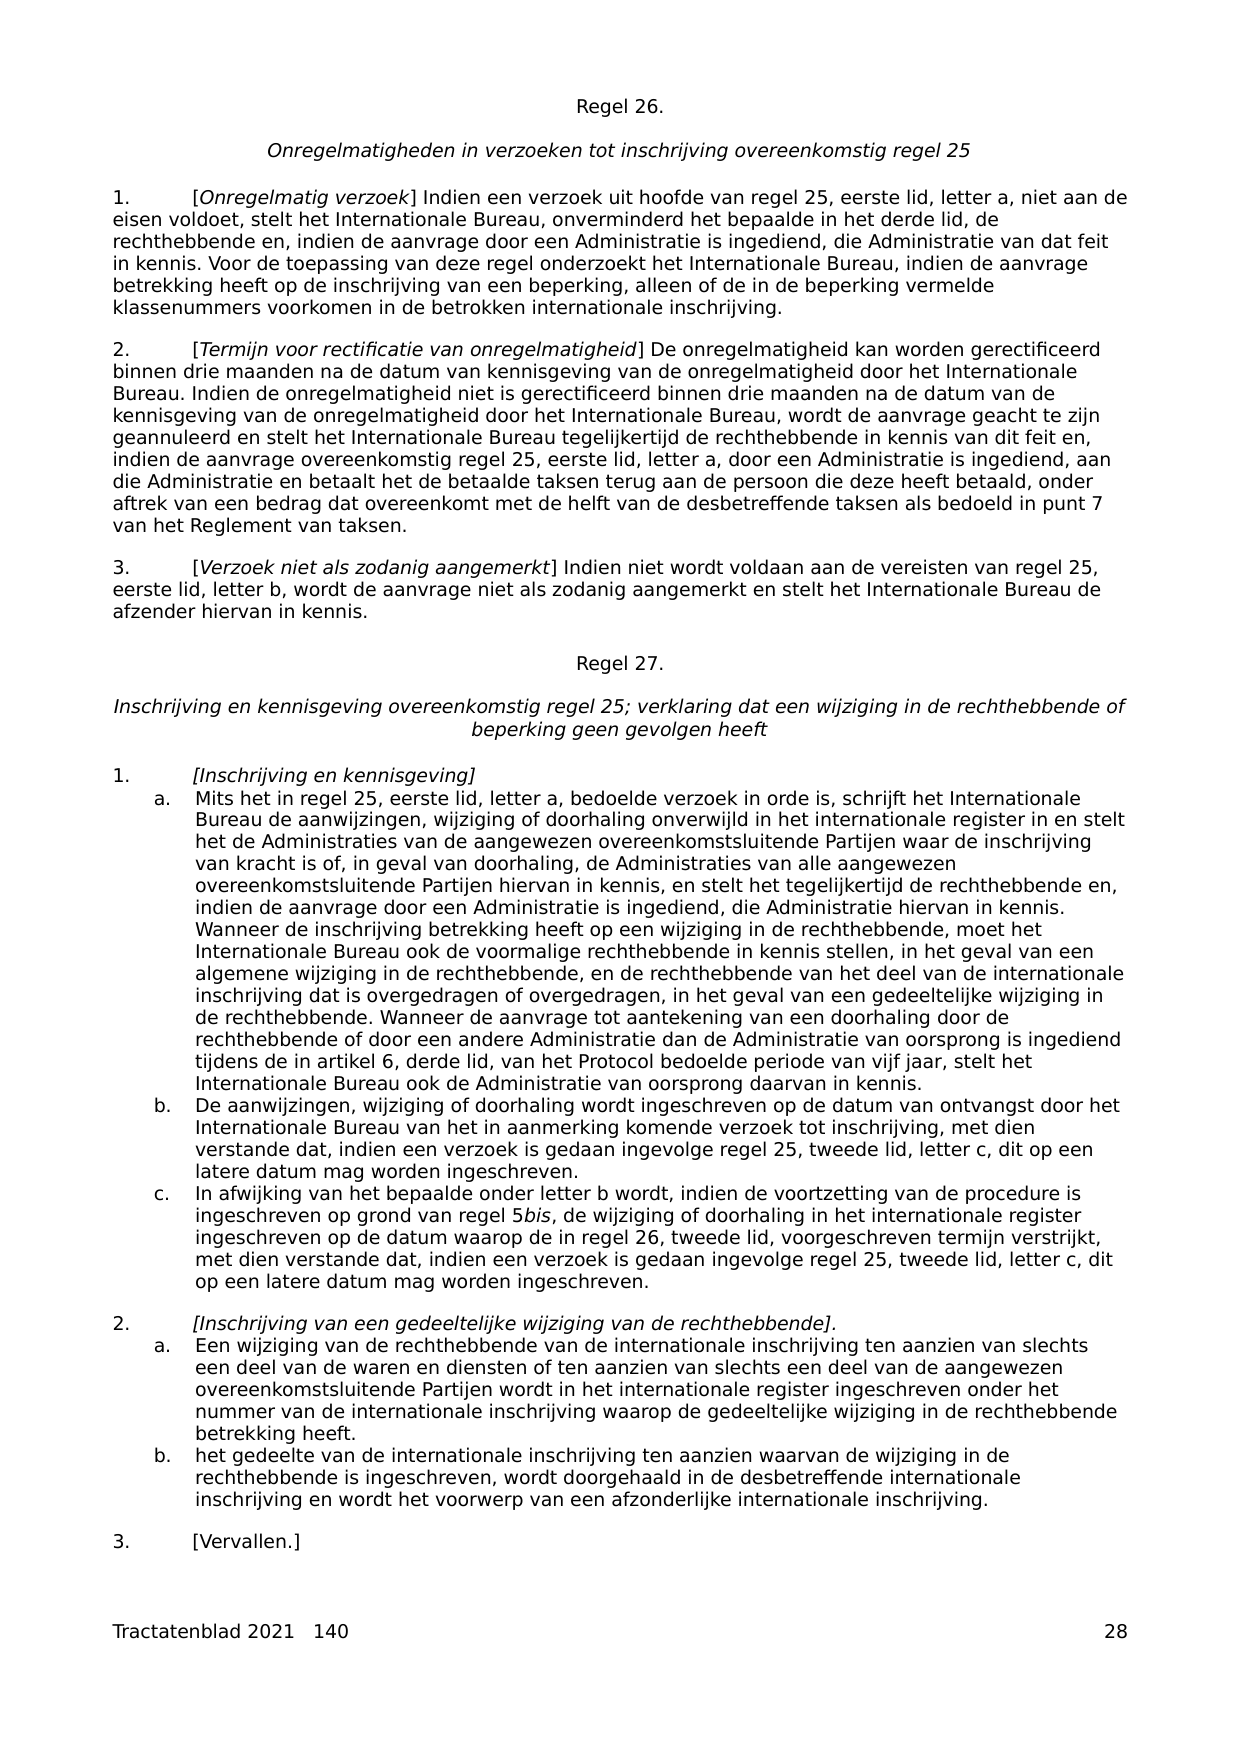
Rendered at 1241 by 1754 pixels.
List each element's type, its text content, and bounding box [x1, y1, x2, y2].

text c. In afwijking van het bepaalde onder letter b wordt, indien de voortzetting van de procedure is ingeschreven op grond van regel 5bis, de wijziging of doorhaling in het internationale register ingeschreven op de datum waarop de in regel 26, tweede lid, voorgeschreven termijn verstrijkt, met dien verstande dat, indien een verzoek is gedaan ingevolge regel 25, tweede lid, letter c, dit op een latere datum mag worden ingeschreven. [153, 1183, 1128, 1293]
text a. Een wijziging van de rechthebbende van de internationale inschrijving ten aanzien van slechts een deel van de waren en diensten of ten aanzien van slechts een deel van de aangewezen overeenkomstsluitende Partijen wordt in het internationale register ingeschreven onder het nummer van de internationale inschrijving waarop de gedeeltelijke wijziging in de rechthebbende betrekking heeft. [153, 1335, 1128, 1445]
text 2. [Inschrijving van een gedeeltelijke wijziging van de rechthebbende]. [112, 1313, 1128, 1335]
text b. het gedeelte van de internationale inschrijving ten aanzien waarvan de wijziging in de rechthebbende is ingeschreven, wordt doorgehaald in de desbetreffende internationale inschrijving en wordt het voorwerp van een afzonderlijke internationale inschrijving. [153, 1445, 1128, 1511]
text a. Mits het in regel 25, eerste lid, letter a, bedoelde verzoek in orde is, schrijft het Internationale Bureau de aanwijzingen, wijziging of doorhaling onverwijld in het internationale register in en stelt het de Administraties van de aangewezen overeenkomstsluitende Partijen waar de inschrijving van kracht is of, in geval van doorhaling, de Administraties van alle aangewezen overeenkomstsluitende Partijen hiervan in kennis, en stelt het tegelijkertijd de rechthebbende en, indien de aanvrage door een Administratie is ingediend, die Administratie hiervan in kennis. Wanneer de inschrijving betrekking heeft op een wijziging in de rechthebbende, moet het Internationale Bureau ook de voormalige rechthebbende in kennis stellen, in het geval van een algemene wijziging in de rechthebbende, en de rechthebbende van het deel van de internationale inschrijving dat is overgedragen of overgedragen, in het geval van een gedeeltelijke wijziging in de rechthebbende. Wanneer de aanvrage tot aantekening van een doorhaling door de rechthebbende of door een andere Administratie dan de Administratie van oorsprong is ingediend tijdens de in artikel 6, derde lid, van het Protocol bedoelde periode van vijf jaar, stelt het Internationale Bureau ook de Administratie van oorsprong daarvan in kennis. [153, 787, 1128, 1095]
text 1. [Onregelmatig verzoek] Indien een verzoek uit hoofde van regel 25, eerste lid, letter a, niet aan de eisen voldoet, stelt het Internationale Bureau, onverminderd het bepaalde in het derde lid, de rechthebbende en, indien de aanvrage door een Administratie is ingediend, die Administratie van dat feit in kennis. Voor de toepassing van deze regel onderzoekt het Internationale Bureau, indien de aanvrage betrekking heeft op de inschrijving van een beperking, alleen of de in de beperking vermelde klassenummers voorkomen in de betrokken internationale inschrijving. [112, 187, 1128, 319]
subtitle Regel 27. Inschrijving en kennisgeving overeenkomstig regel 25; verklaring dat een wijziging in de rechthebbende of beperking geen gevolgen heeft [112, 652, 1128, 740]
text 3. [Verzoek niet als zodanig aangemerkt] Indien niet wordt voldaan aan de vereisten van regel 25, eerste lid, letter b, wordt de aanvrage niet als zodanig aangemerkt en stelt het Internationale Bureau de afzender hiervan in kennis. [112, 557, 1128, 622]
text b. De aanwijzingen, wijziging of doorhaling wordt ingeschreven op de datum van ontvangst door het Internationale Bureau van het in aanmerking komende verzoek tot inschrijving, met dien verstande dat, indien een verzoek is gedaan ingevolge regel 25, tweede lid, letter c, dit op een latere datum mag worden ingeschreven. [153, 1095, 1128, 1183]
subtitle Regel 26. Onregelmatigheden in verzoeken tot inschrijving overeenkomstig regel 25 [112, 96, 1128, 162]
text 1. [Inschrijving en kennisgeving] [112, 765, 1128, 787]
text 2. [Termijn voor rectificatie van onregelmatigheid] De onregelmatigheid kan worden gerectificeerd binnen drie maanden na de datum van kennisgeving van de onregelmatigheid door het Internationale Bureau. Indien de onregelmatigheid niet is gerectificeerd binnen drie maanden na de datum van de kennisgeving van de onregelmatigheid door het Internationale Bureau, wordt de aanvrage geacht te zijn geannuleerd en stelt het Internationale Bureau tegelijkertijd de rechthebbende in kennis van dit feit en, indien de aanvrage overeenkomstig regel 25, eerste lid, letter a, door een Administratie is ingediend, aan die Administratie en betaalt het de betaalde taksen terug aan de persoon die deze heeft betaald, onder aftrek van een bedrag dat overeenkomt met de helft van de desbetreffende taksen als bedoeld in punt 7 van het Reglement van taksen. [112, 339, 1128, 537]
text 3. [Vervallen.] [112, 1531, 1128, 1553]
